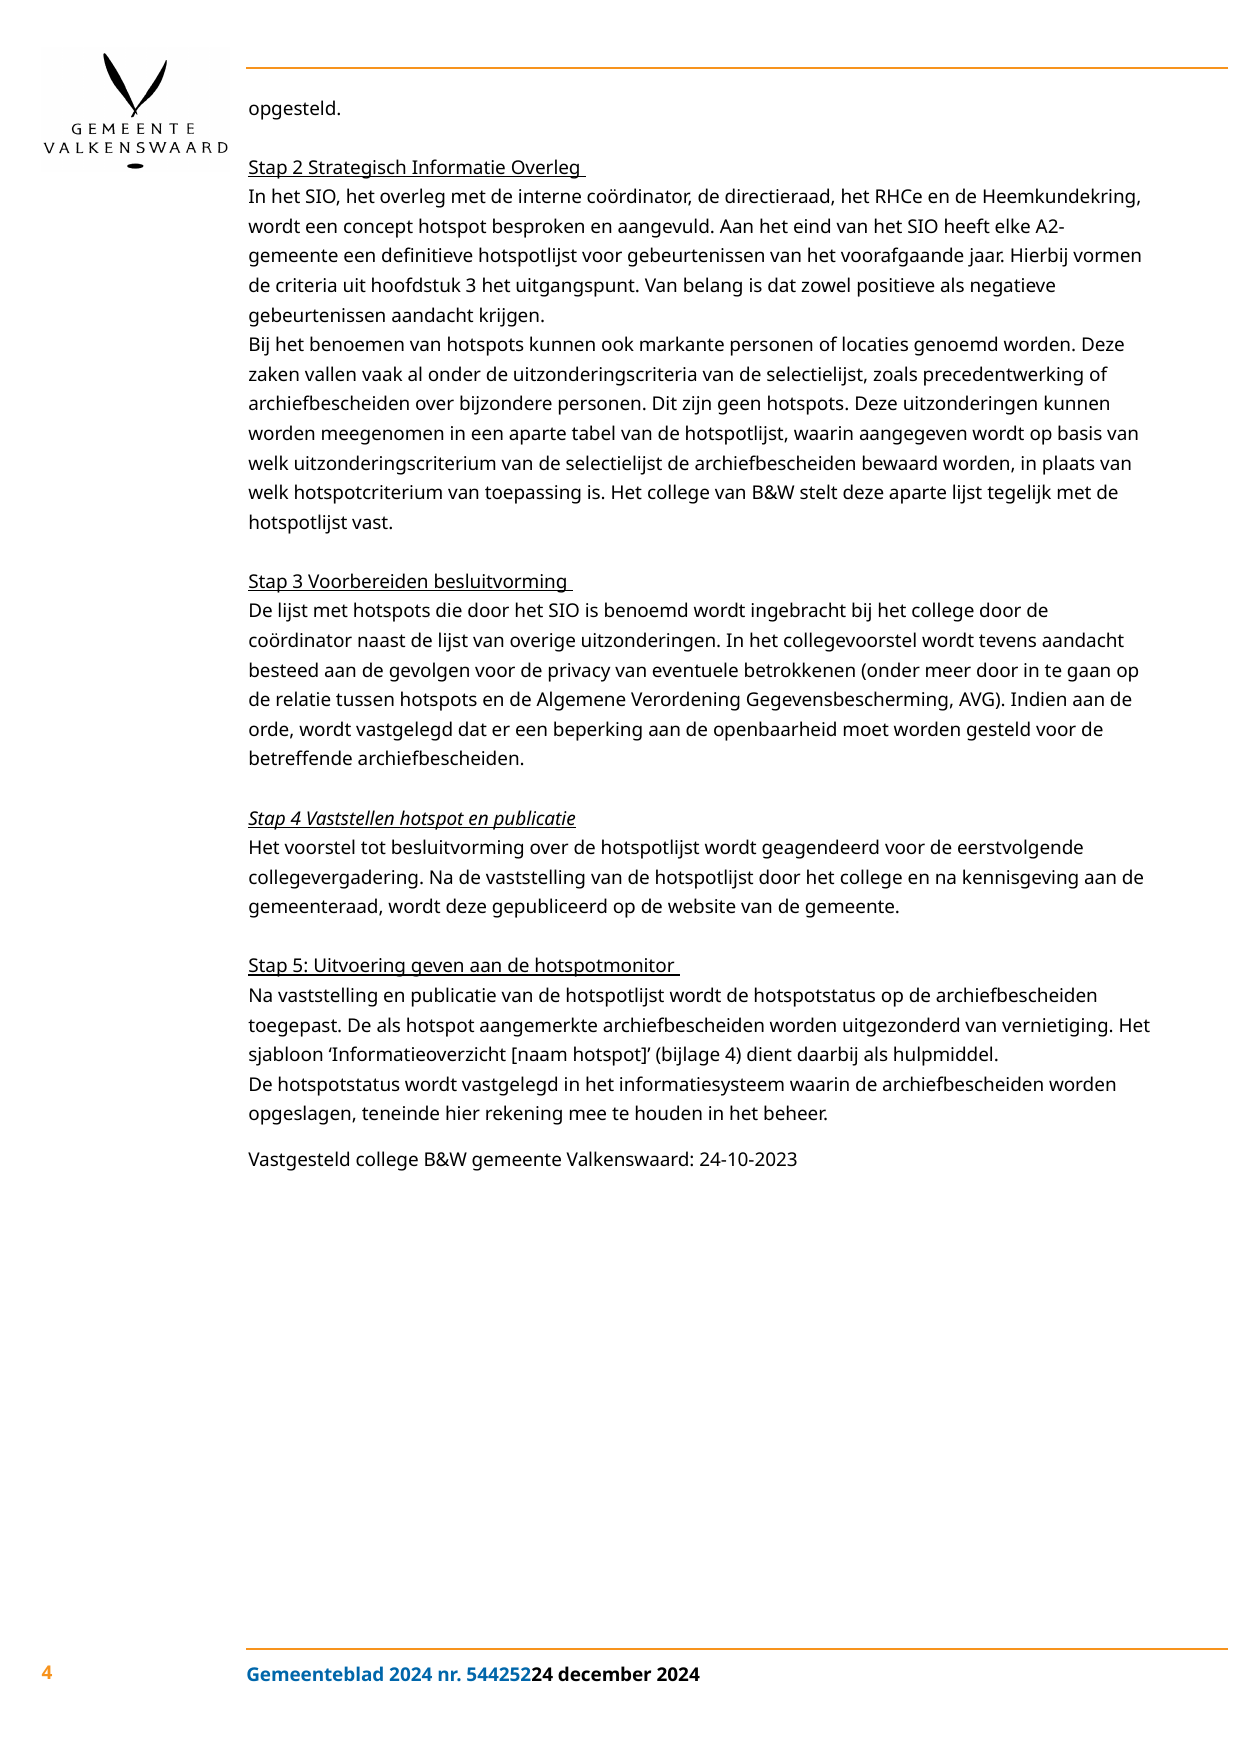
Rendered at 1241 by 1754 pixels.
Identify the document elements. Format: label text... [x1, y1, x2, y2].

text Stap 3 Voorbereiden besluitvorming [248, 568, 1152, 594]
text Stap 2 Strategisch Informatie Overleg [248, 154, 1152, 180]
text De lijst met hotspots die door het SIO is benoemd wordt ingebracht bij het college door de coördinator naast de lijst van overige uitzonderingen. In het collegevoorstel wordt tevens aandacht besteed aan de gevolgen voor de privacy van eventuele betrokkenen (onder meer door in te gaan op de relatie tussen hotspots en de Algemene Verordening Gegevensbescherming, AVG). Indien aan de orde, wordt vastgelegd dat er een beperking aan de openbaarheid moet worden gesteld voor de betreffende archiefbescheiden. [248, 598, 1152, 771]
text Na vaststelling en publicatie van de hotspotlijst wordt de hotspotstatus op de archiefbescheiden toegepast. De als hotspot aangemerkte archiefbescheiden worden uitgezonderd van vernietiging. Het sjabloon ‘Informatieoverzicht [naam hotspot]’ (bijlage 4) dient daarbij als hulpmiddel. [248, 982, 1152, 1067]
text Stap 4 Vaststellen hotspot en publicatie [248, 805, 1152, 831]
text Het voorstel tot besluitvorming over de hotspotlijst wordt geagendeerd voor de eerstvolgende collegevergadering. Na de vaststelling van de hotspotlijst door het college en na kennisgeving aan de gemeenteraad, wordt deze gepubliceerd op de website van de gemeente. [248, 834, 1152, 919]
text opgesteld. [248, 95, 1152, 121]
text In het SIO, het overleg met de interne coördinator, de directieraad, het RHCe en de Heemkundekring, wordt een concept hotspot besproken en aangevuld. Aan het eind van het SIO heeft elke A2-gemeente een definitieve hotspotlijst voor gebeurtenissen van het voorafgaande jaar. Hierbij vormen de criteria uit hoofdstuk 3 het uitgangspunt. Van belang is dat zowel positieve als negatieve gebeurtenissen aandacht krijgen. [248, 183, 1152, 328]
text De hotspotstatus wordt vastgelegd in het informatiesysteem waarin de archiefbescheiden worden opgeslagen, teneinde hier rekening mee te houden in het beheer. [248, 1071, 1152, 1126]
text Vastgesteld college B&W gemeente Valkenswaard: 24-10-2023 [248, 1146, 1152, 1172]
picture [41, 47, 231, 172]
text Bij het benoemen van hotspots kunnen ook markante personen of locaties genoemd worden. Deze zaken vallen vaak al onder de uitzonderingscriteria van de selectielijst, zoals precedentwerking of archiefbescheiden over bijzondere personen. Dit zijn geen hotspots. Deze uitzonderingen kunnen worden meegenomen in een aparte tabel van de hotspotlijst, waarin aangegeven wordt op basis van welk uitzonderingscriterium van de selectielijst de archiefbescheiden bewaard worden, in plaats van welk hotspotcriterium van toepassing is. Het college van B&W stelt deze aparte lijst tegelijk met de hotspotlijst vast. [248, 331, 1152, 535]
text Stap 5: Uitvoering geven aan de hotspotmonitor [248, 953, 1152, 978]
